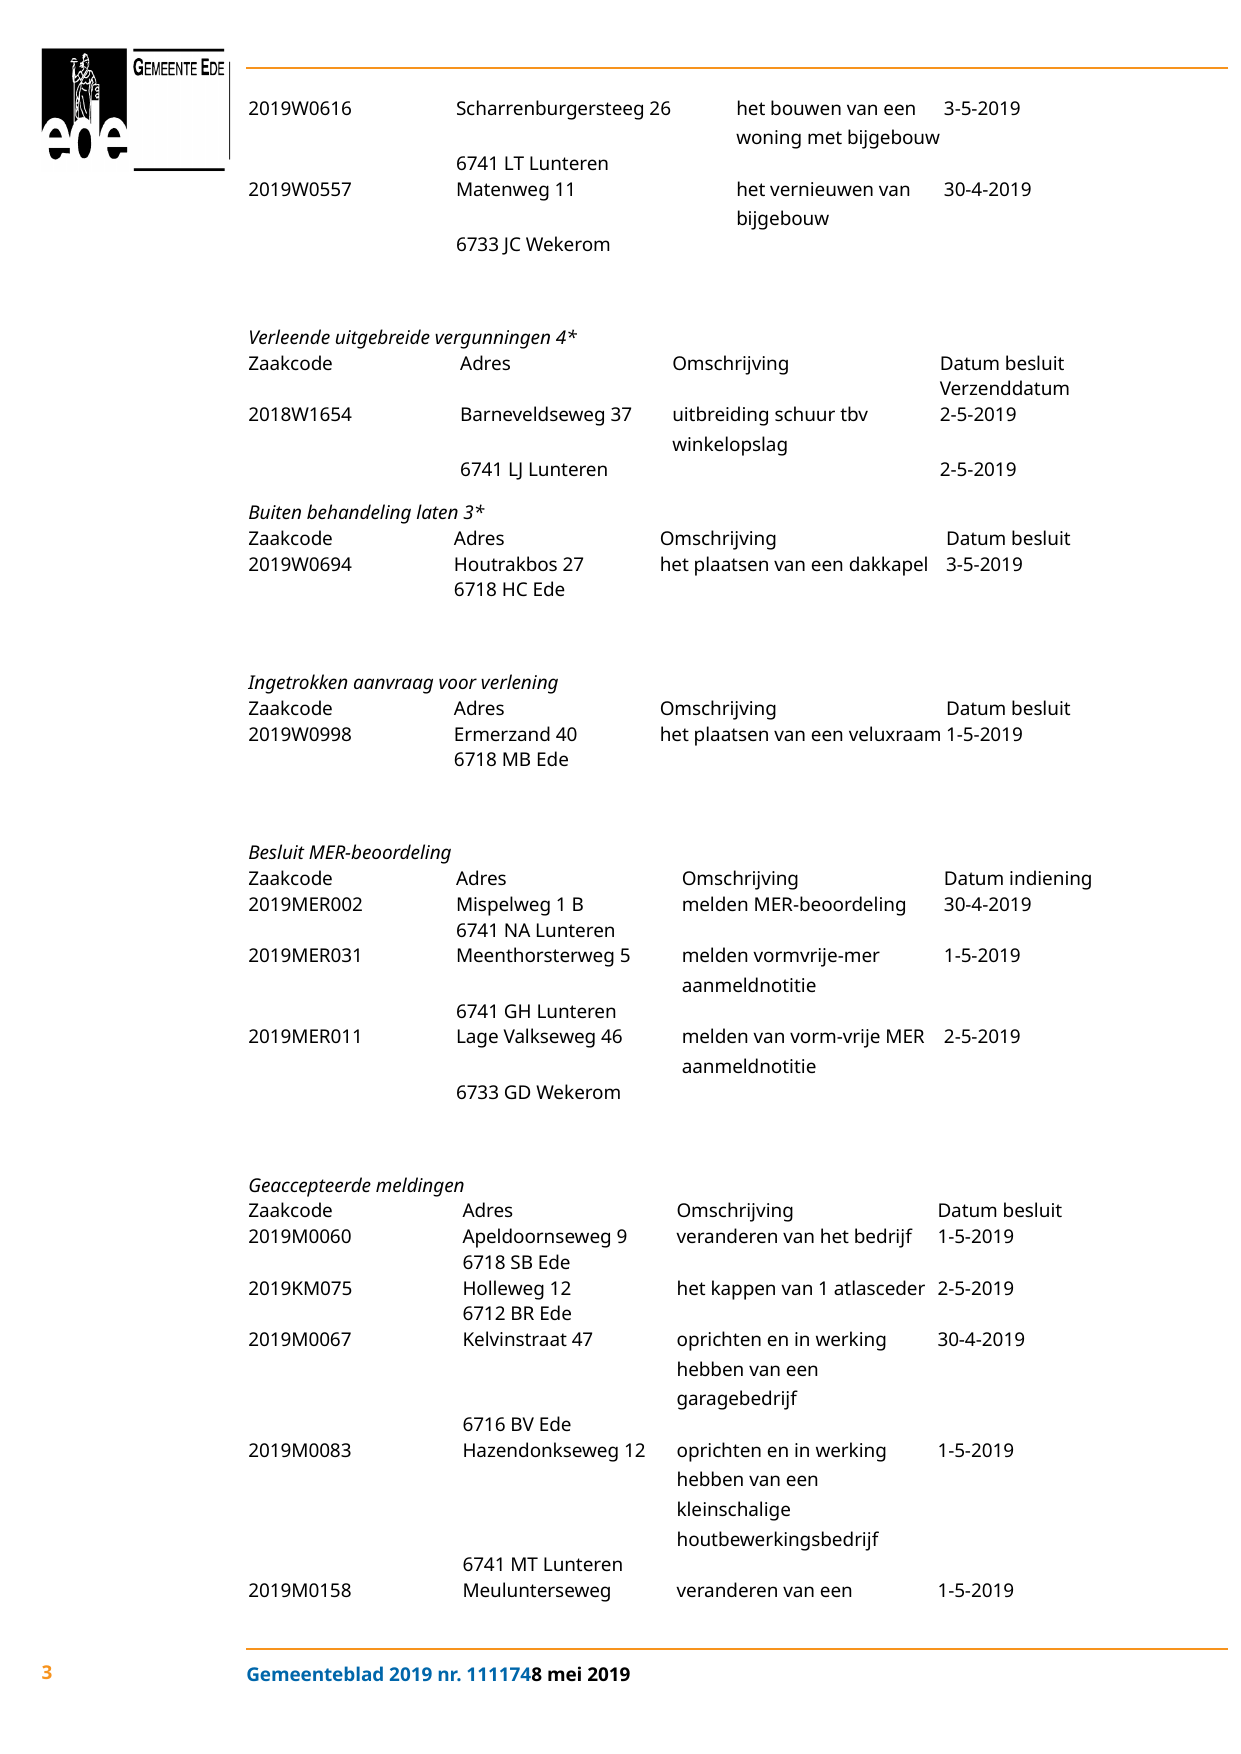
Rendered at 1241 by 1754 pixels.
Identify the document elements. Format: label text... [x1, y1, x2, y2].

table_header Zaakcode [248, 695, 454, 721]
table_header Datum besluit [946, 695, 1152, 721]
table_cell 30-4-2019 [944, 176, 1152, 231]
table_cell [248, 1301, 462, 1326]
table_cell 2019W0998 [248, 721, 454, 747]
table_header Zaakcode [248, 350, 460, 376]
table_cell [736, 150, 944, 176]
table_cell 6741 NA Lunteren [456, 917, 682, 943]
table_cell [682, 917, 944, 943]
table_cell Verzenddatum [940, 376, 1152, 401]
table_cell [944, 1079, 1152, 1105]
table_cell [946, 747, 1152, 772]
table_cell [672, 457, 939, 482]
table_cell Meulunterseweg [462, 1577, 676, 1603]
table_cell 30-4-2019 [944, 891, 1152, 917]
table_cell 6741 GH Lunteren [456, 998, 682, 1024]
table_cell melden van vorm-vrije MER aanmeldnotitie [682, 1024, 944, 1079]
table_cell [248, 917, 456, 943]
table_cell 1-5-2019 [937, 1577, 1152, 1603]
table_cell Lage Valkseweg 46 [456, 1024, 682, 1079]
table_cell [937, 1301, 1152, 1326]
table_cell [944, 150, 1152, 176]
table_cell 6716 BV Ede [462, 1411, 676, 1437]
text Verleende uitgebreide vergunningen 4* [248, 324, 1152, 350]
table_cell [660, 747, 946, 772]
table_header Datum besluit [946, 525, 1152, 551]
table_cell 2019M0067 [248, 1326, 462, 1411]
table_header Adres [460, 350, 672, 376]
table_cell [248, 231, 456, 257]
table_cell [248, 150, 456, 176]
table_cell 2019MER002 [248, 891, 456, 917]
table_cell [937, 1411, 1152, 1437]
table_cell Ermerzand 40 [454, 721, 659, 747]
table_cell 30-4-2019 [937, 1326, 1152, 1411]
table_cell 2018W1654 [248, 401, 460, 457]
table_cell 2-5-2019 [940, 401, 1152, 457]
table_cell Houtrakbos 27 [454, 551, 659, 576]
table_cell het vernieuwen van bijgebouw [736, 176, 944, 231]
table_header Zaakcode [248, 525, 454, 551]
table_cell [248, 457, 460, 482]
table_cell 2019M0083 [248, 1437, 462, 1551]
table_cell [944, 917, 1152, 943]
table_cell [248, 998, 456, 1024]
text Ingetrokken aanvraag voor verlening [248, 669, 1152, 695]
table_cell 3-5-2019 [944, 95, 1152, 150]
table_cell [736, 231, 944, 257]
table_cell 2019W0616 [248, 95, 456, 150]
table_cell het bouwen van een woning met bijgebouw [736, 95, 944, 150]
table_header Adres [454, 525, 659, 551]
table_cell 6712 BR Ede [462, 1301, 676, 1326]
table_cell 2-5-2019 [937, 1275, 1152, 1301]
table_header Adres [462, 1198, 676, 1223]
table_header Adres [454, 695, 659, 721]
table_cell veranderen van een [676, 1577, 937, 1603]
table_cell 2-5-2019 [944, 1024, 1152, 1079]
table_cell Hazendonkseweg 12 [462, 1437, 676, 1551]
table_cell Meenthorsterweg 5 [456, 943, 682, 998]
table_cell 6718 SB Ede [462, 1249, 676, 1275]
text Buiten behandeling laten 3* [248, 499, 1152, 525]
table_cell oprichten en in werking hebben van een kleinschalige houtbewerkingsbedrijf [676, 1437, 937, 1551]
table_cell 6741 MT Lunteren [462, 1551, 676, 1577]
table_cell 6718 HC Ede [454, 576, 659, 602]
table_cell [676, 1411, 937, 1437]
table_cell 3-5-2019 [946, 551, 1152, 576]
table_cell [682, 1079, 944, 1105]
table_cell 6733 GD Wekerom [456, 1079, 682, 1105]
table_header Adres [456, 865, 682, 891]
table_cell oprichten en in werking hebben van een garagebedrijf [676, 1326, 937, 1411]
table_cell [944, 231, 1152, 257]
table_cell [946, 576, 1152, 602]
table_cell 2019M0060 [248, 1224, 462, 1249]
table_cell Mispelweg 1 B [456, 891, 682, 917]
text Geaccepteerde meldingen [248, 1172, 1152, 1198]
table_cell [937, 1249, 1152, 1275]
table_cell 1-5-2019 [944, 943, 1152, 998]
table_cell melden MER-beoordeling [682, 891, 944, 917]
table_header Omschrijving [672, 350, 939, 376]
table_cell [676, 1249, 937, 1275]
table_cell veranderen van het bedrijf [676, 1224, 937, 1249]
table_cell 2019KM075 [248, 1275, 462, 1301]
table_cell Kelvinstraat 47 [462, 1326, 676, 1411]
table_cell [248, 1551, 462, 1577]
table_cell 2019W0694 [248, 551, 454, 576]
table_header Zaakcode [248, 1198, 462, 1223]
table_cell het plaatsen van een dakkapel [660, 551, 946, 576]
table_cell 2019MER011 [248, 1024, 456, 1079]
table_header Omschrijving [660, 695, 946, 721]
table_cell [676, 1551, 937, 1577]
table_cell Barneveldseweg 37 [460, 401, 672, 457]
table_header Datum indiening [944, 865, 1152, 891]
table_cell 2019M0158 [248, 1577, 462, 1603]
table_cell [682, 998, 944, 1024]
table_cell het kappen van 1 atlasceder [676, 1275, 937, 1301]
table_cell 1-5-2019 [937, 1437, 1152, 1551]
table_cell Holleweg 12 [462, 1275, 676, 1301]
table_header Datum besluit [940, 350, 1152, 376]
table_cell [460, 376, 672, 401]
table_cell 6741 LT Lunteren [456, 150, 736, 176]
table_cell 2019MER031 [248, 943, 456, 998]
table_cell [944, 998, 1152, 1024]
table_cell uitbreiding schuur tbv winkelopslag [672, 401, 939, 457]
table_cell [248, 1249, 462, 1275]
table_header Datum besluit [937, 1198, 1152, 1223]
table_cell [248, 747, 454, 772]
table_cell het plaatsen van een veluxraam [660, 721, 946, 747]
table_cell 1-5-2019 [946, 721, 1152, 747]
table_cell [248, 576, 454, 602]
table_cell Apeldoornseweg 9 [462, 1224, 676, 1249]
table_cell [248, 1411, 462, 1437]
table_header Omschrijving [682, 865, 944, 891]
table_cell [676, 1301, 937, 1326]
table_cell [248, 376, 460, 401]
table_cell [672, 376, 939, 401]
table_header Omschrijving [660, 525, 946, 551]
table_header Omschrijving [676, 1198, 937, 1223]
table_cell 1-5-2019 [937, 1224, 1152, 1249]
table_cell Matenweg 11 [456, 176, 736, 231]
table_cell [937, 1551, 1152, 1577]
table_cell 2-5-2019 [940, 457, 1152, 482]
table_cell melden vormvrije-mer aanmeldnotitie [682, 943, 944, 998]
table_header Zaakcode [248, 865, 456, 891]
table_cell [248, 1079, 456, 1105]
text Besluit MER-beoordeling [248, 839, 1152, 865]
table_cell 6733 JC Wekerom [456, 231, 736, 257]
table_cell Scharrenburgersteeg 26 [456, 95, 736, 150]
table_cell 6718 MB Ede [454, 747, 659, 772]
picture [41, 47, 231, 172]
table_cell 2019W0557 [248, 176, 456, 231]
table_cell [660, 576, 946, 602]
table_cell 6741 LJ Lunteren [460, 457, 672, 482]
